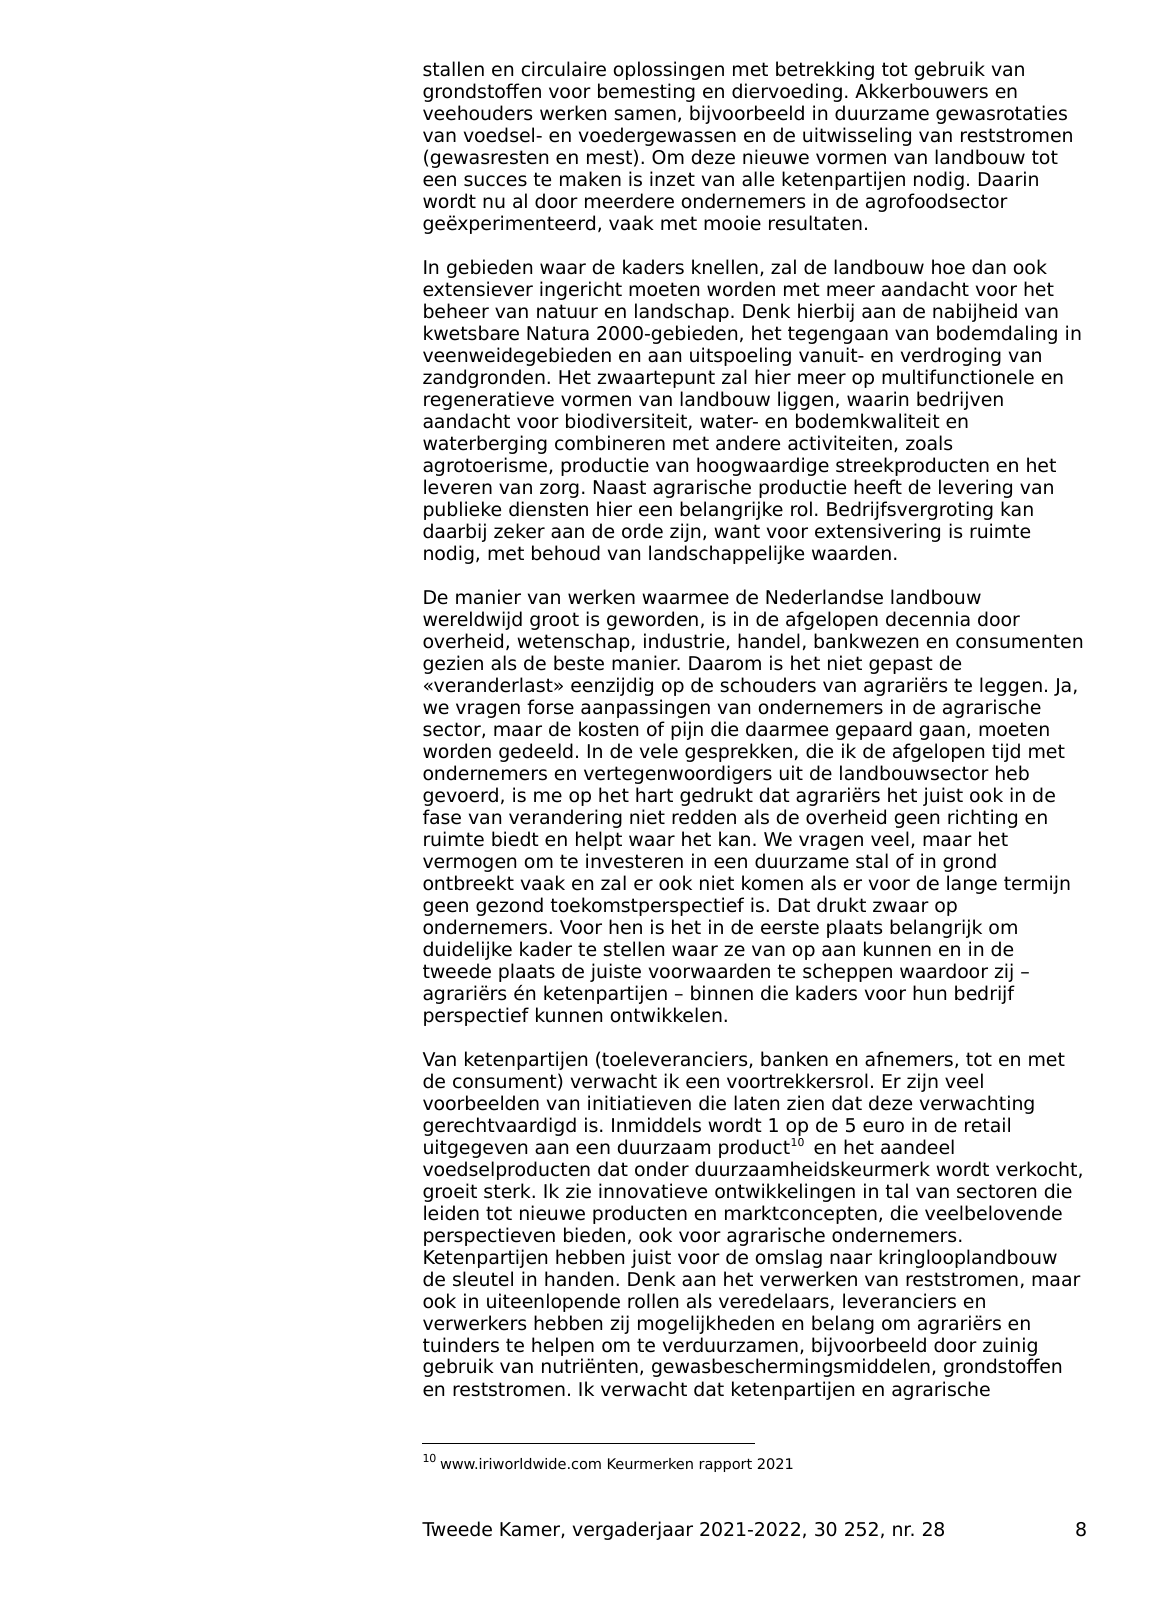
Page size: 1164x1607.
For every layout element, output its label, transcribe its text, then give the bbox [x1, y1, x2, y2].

text In gebieden waar de kaders knellen, zal de landbouw hoe dan ook extensiever ingericht moeten worden met meer aandacht voor het beheer van natuur en landschap. Denk hierbij aan de nabijheid van kwetsbare Natura 2000-gebieden, het tegengaan van bodemdaling in veenweidegebieden en aan uitspoeling vanuit- en verdroging van zandgronden. Het zwaartepunt zal hier meer op multifunctionele en regeneratieve vormen van landbouw liggen, waarin bedrijven aandacht voor biodiversiteit, water- en bodemkwaliteit en waterberging combineren met andere activiteiten, zoals agrotoerisme, productie van hoogwaardige streekproducten en het leveren van zorg. Naast agrarische productie heeft de levering van publieke diensten hier een belangrijke rol. Bedrijfsvergroting kan daarbij zeker aan de orde zijn, want voor extensivering is ruimte nodig, met behoud van landschappelijke waarden. [422, 257, 1087, 565]
text Van ketenpartijen (toeleveranciers, banken en afnemers, tot en met de consument) verwacht ik een voortrekkersrol. Er zijn veel voorbeelden van initiatieven die laten zien dat deze verwachting gerechtvaardigd is. Inmiddels wordt 1 op de 5 euro in de retail uitgegeven aan een duurzaam product en het aandeel voedselproducten dat onder duurzaamheidskeurmerk wordt verkocht, groeit sterk. Ik zie innovatieve ontwikkelingen in tal van sectoren die leiden tot nieuwe producten en marktconcepten, die veelbelovende perspectieven bieden, ook voor agrarische ondernemers. Ketenpartijen hebben juist voor de omslag naar kringlooplandbouw de sleutel in handen. Denk aan het verwerken van reststromen, maar ook in uiteenlopende rollen als veredelaars, leveranciers en verwerkers hebben zij mogelijkheden en belang om agrariërs en tuinders te helpen om te verduurzamen, bijvoorbeeld door zuinig gebruik van nutriënten, gewasbeschermingsmiddelen, grondstoffen en reststromen. Ik verwacht dat ketenpartijen en agrarische [422, 1049, 1087, 1400]
text stallen en circulaire oplossingen met betrekking tot gebruik van grondstoffen voor bemesting en diervoeding. Akkerbouwers en veehouders werken samen, bijvoorbeeld in duurzame gewasrotaties van voedsel- en voedergewassen en de uitwisseling van reststromen (gewasresten en mest). Om deze nieuwe vormen van landbouw tot een succes te maken is inzet van alle ketenpartijen nodig. Daarin wordt nu al door meerdere ondernemers in de agrofoodsector geëxperimenteerd, vaak met mooie resultaten. [422, 59, 1087, 235]
text De manier van werken waarmee de Nederlandse landbouw wereldwijd groot is geworden, is in de afgelopen decennia door overheid, wetenschap, industrie, handel, bankwezen en consumenten gezien als de beste manier. Daarom is het niet gepast de «veranderlast» eenzijdig op de schouders van agrariërs te leggen. Ja, we vragen forse aanpassingen van ondernemers in de agrarische sector, maar de kosten of pijn die daarmee gepaard gaan, moeten worden gedeeld. In de vele gesprekken, die ik de afgelopen tijd met ondernemers en vertegenwoordigers uit de landbouwsector heb gevoerd, is me op het hart gedrukt dat agrariërs het juist ook in de fase van verandering niet redden als de overheid geen richting en ruimte biedt en helpt waar het kan. We vragen veel, maar het vermogen om te investeren in een duurzame stal of in grond ontbreekt vaak en zal er ook niet komen als er voor de lange termijn geen gezond toekomstperspectief is. Dat drukt zwaar op ondernemers. Voor hen is het in de eerste plaats belangrijk om duidelijke kader te stellen waar ze van op aan kunnen en in de tweede plaats de juiste voorwaarden te scheppen waardoor zij – agrariërs én ketenpartijen – binnen die kaders voor hun bedrijf perspectief kunnen ontwikkelen. [422, 587, 1087, 1027]
text www.iriworldwide.com Keurmerken rapport 2021 [422, 1452, 1087, 1474]
